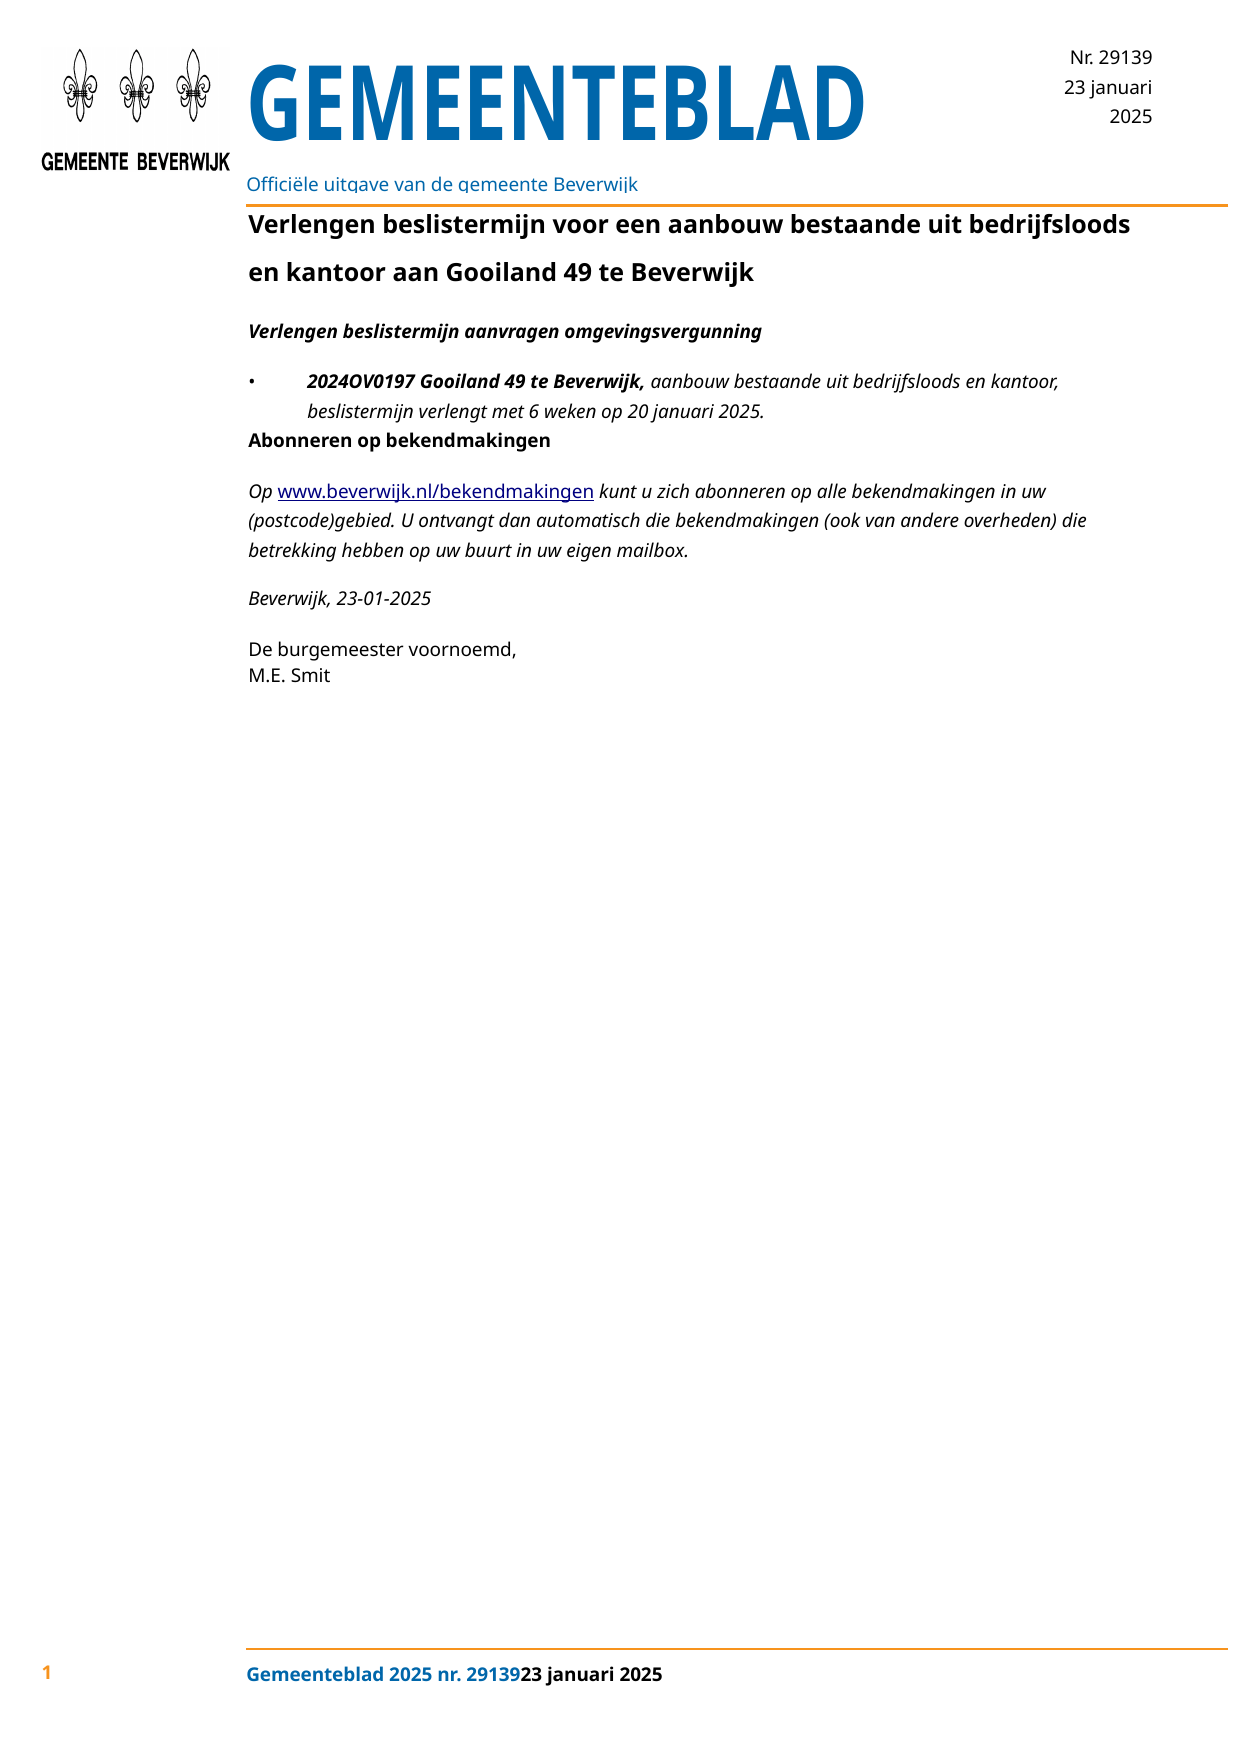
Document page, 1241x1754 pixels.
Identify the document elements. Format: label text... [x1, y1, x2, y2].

text De burgemeester voornoemd, [248, 636, 1152, 662]
text Verlengen beslistermijn aanvragen omgevingsvergunning [248, 318, 1152, 344]
text Beverwijk, 23-01-2025 [248, 585, 1152, 611]
picture [41, 47, 231, 172]
text Op www.beverwijk.nl/bekendmakingen kunt u zich abonneren op alle bekendmakingen in uw (postcode)gebied. U ontvangt dan automatisch die bekendmakingen (ook van andere overheden) die betrekking hebben op uw buurt in uw eigen mailbox. [248, 478, 1152, 563]
list 2024OV0197 Gooiland 49 te Beverwijk, aanbouw bestaande uit bedrijfsloods en kantoor, beslistermijn verlengt met 6 weken op 20 januari 2025. [248, 368, 1152, 424]
text Abonneren op bekendmakingen [248, 427, 1152, 453]
text Verlengen beslistermijn voor een aanbouw bestaande uit bedrijfsloods en kantoor aan Gooiland 49 te Beverwijk [248, 207, 1152, 288]
text M.E. Smit [248, 662, 1152, 688]
